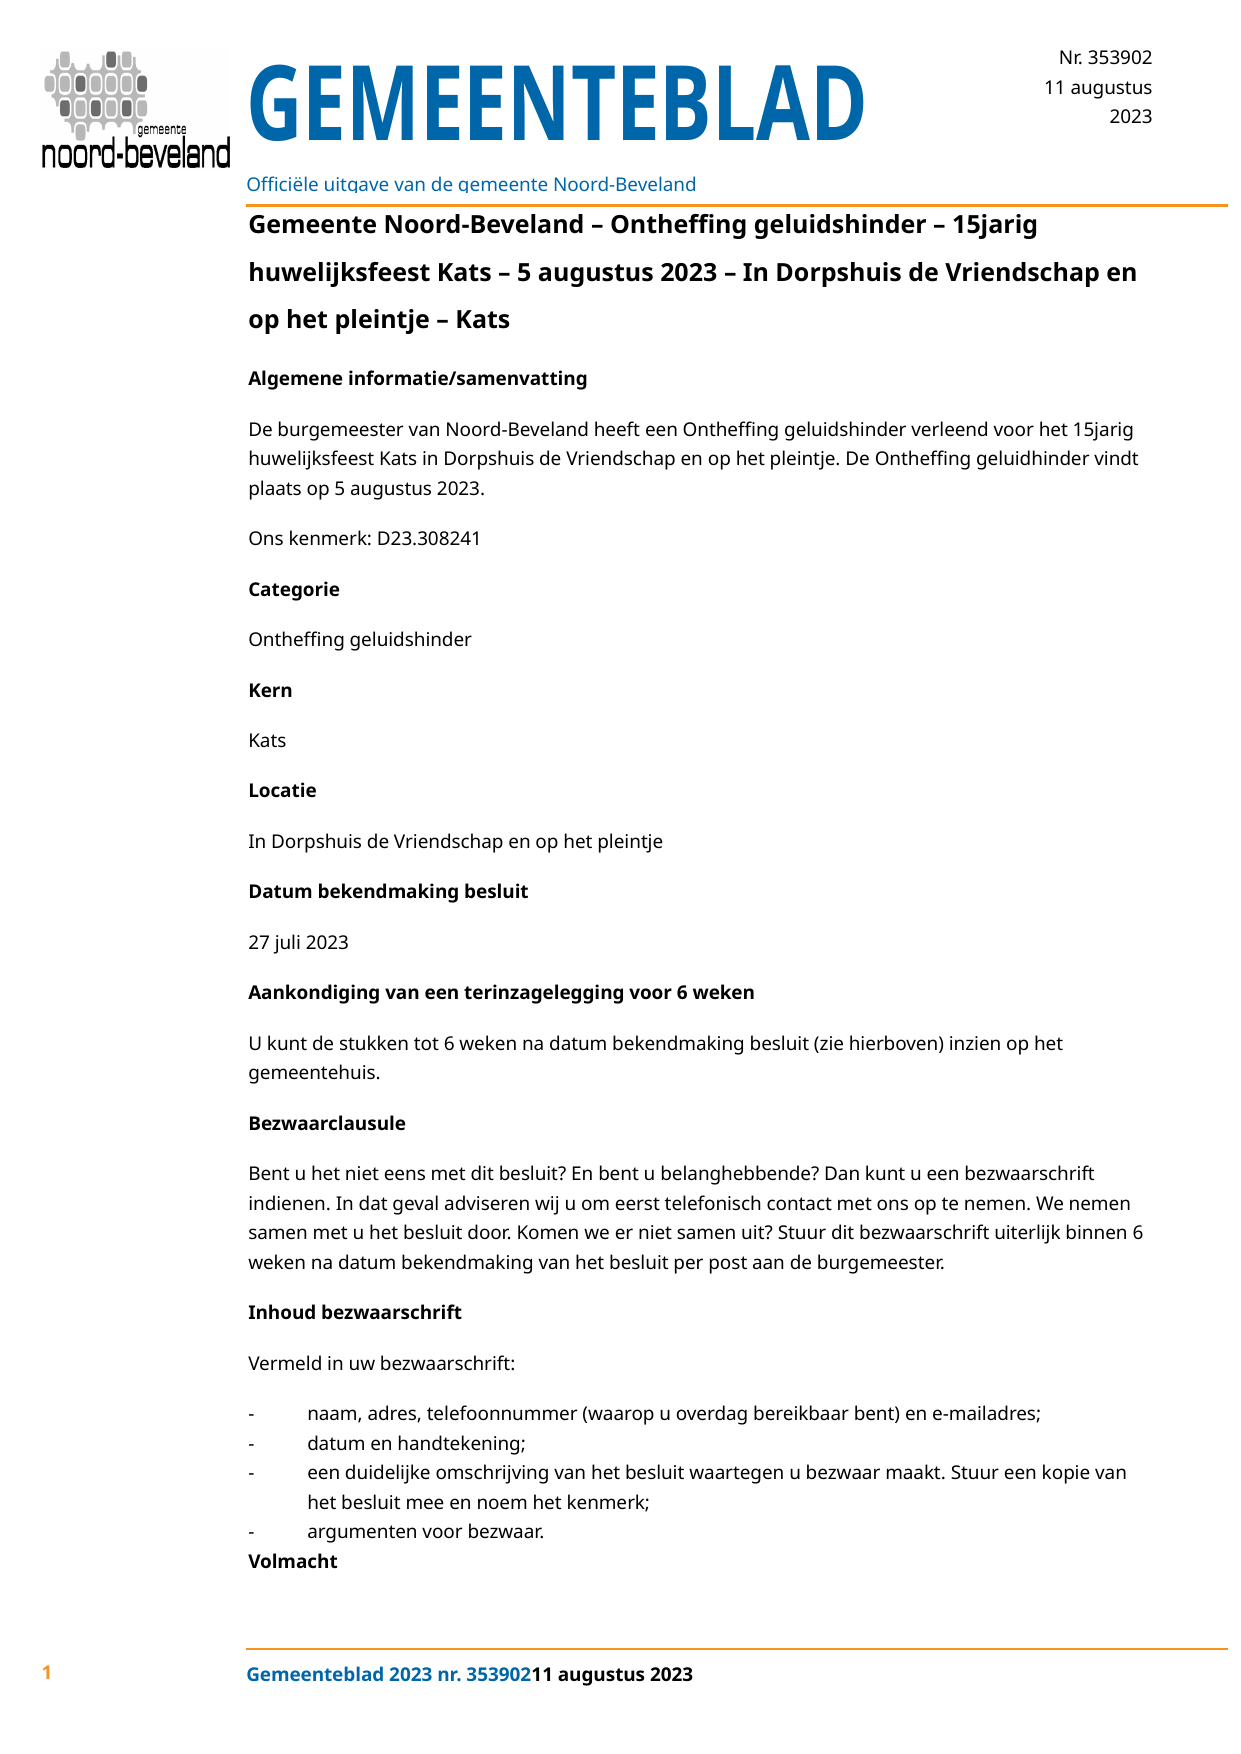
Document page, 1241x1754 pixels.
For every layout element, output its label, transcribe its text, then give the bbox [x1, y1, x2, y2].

list datum en handtekening; [248, 1430, 1152, 1455]
list argumenten voor bezwaar. [248, 1518, 1152, 1544]
text Kats [248, 727, 1152, 753]
text Aankondiging van een terinzagelegging voor 6 weken [248, 979, 1152, 1005]
text Datum bekendmaking besluit [248, 878, 1152, 904]
text Categorie [248, 576, 1152, 602]
text Kern [248, 677, 1152, 702]
text Vermeld in uw bezwaarschrift: [248, 1350, 1152, 1375]
text Ons kenmerk: D23.308241 [248, 526, 1152, 551]
text Bent u het niet eens met dit besluit? En bent u belanghebbende? Dan kunt u een bezwaarschrift indienen. In dat geval adviseren wij u om eerst telefonisch contact met ons op te nemen. We nemen samen met u het besluit door. Komen we er niet samen uit? Stuur dit bezwaarschrift uiterlijk binnen 6 weken na datum bekendmaking van het besluit per post aan de burgemeester. [248, 1160, 1152, 1274]
list een duidelijke omschrijving van het besluit waartegen u bezwaar maakt. Stuur een kopie van het besluit mee en noem het kenmerk; [248, 1459, 1152, 1514]
text 27 juli 2023 [248, 929, 1152, 954]
text Inhoud bezwaarschrift [248, 1299, 1152, 1325]
text Gemeente Noord-Beveland – Ontheffing geluidshinder – 15jarig huwelijksfeest Kats – 5 augustus 2023 – In Dorpshuis de Vriendschap en op het pleintje – Kats [248, 207, 1152, 336]
text In Dorpshuis de Vriendschap en op het pleintje [248, 828, 1152, 854]
text U kunt de stukken tot 6 weken na datum bekendmaking besluit (zie hierboven) inzien op het gemeentehuis. [248, 1030, 1152, 1085]
text Algemene informatie/samenvatting [248, 366, 1152, 391]
text Ontheffing geluidshinder [248, 626, 1152, 652]
text Bezwaarclausule [248, 1110, 1152, 1135]
picture [41, 47, 231, 172]
text Locatie [248, 778, 1152, 803]
text Volmacht [248, 1548, 1152, 1574]
list naam, adres, telefoonnummer (waarop u overdag bereikbaar bent) en e-mailadres; [248, 1400, 1152, 1426]
text De burgemeester van Noord-Beveland heeft een Ontheffing geluidshinder verleend voor het 15jarig huwelijksfeest Kats in Dorpshuis de Vriendschap en op het pleintje. De Ontheffing geluidhinder vindt plaats op 5 augustus 2023. [248, 416, 1152, 501]
